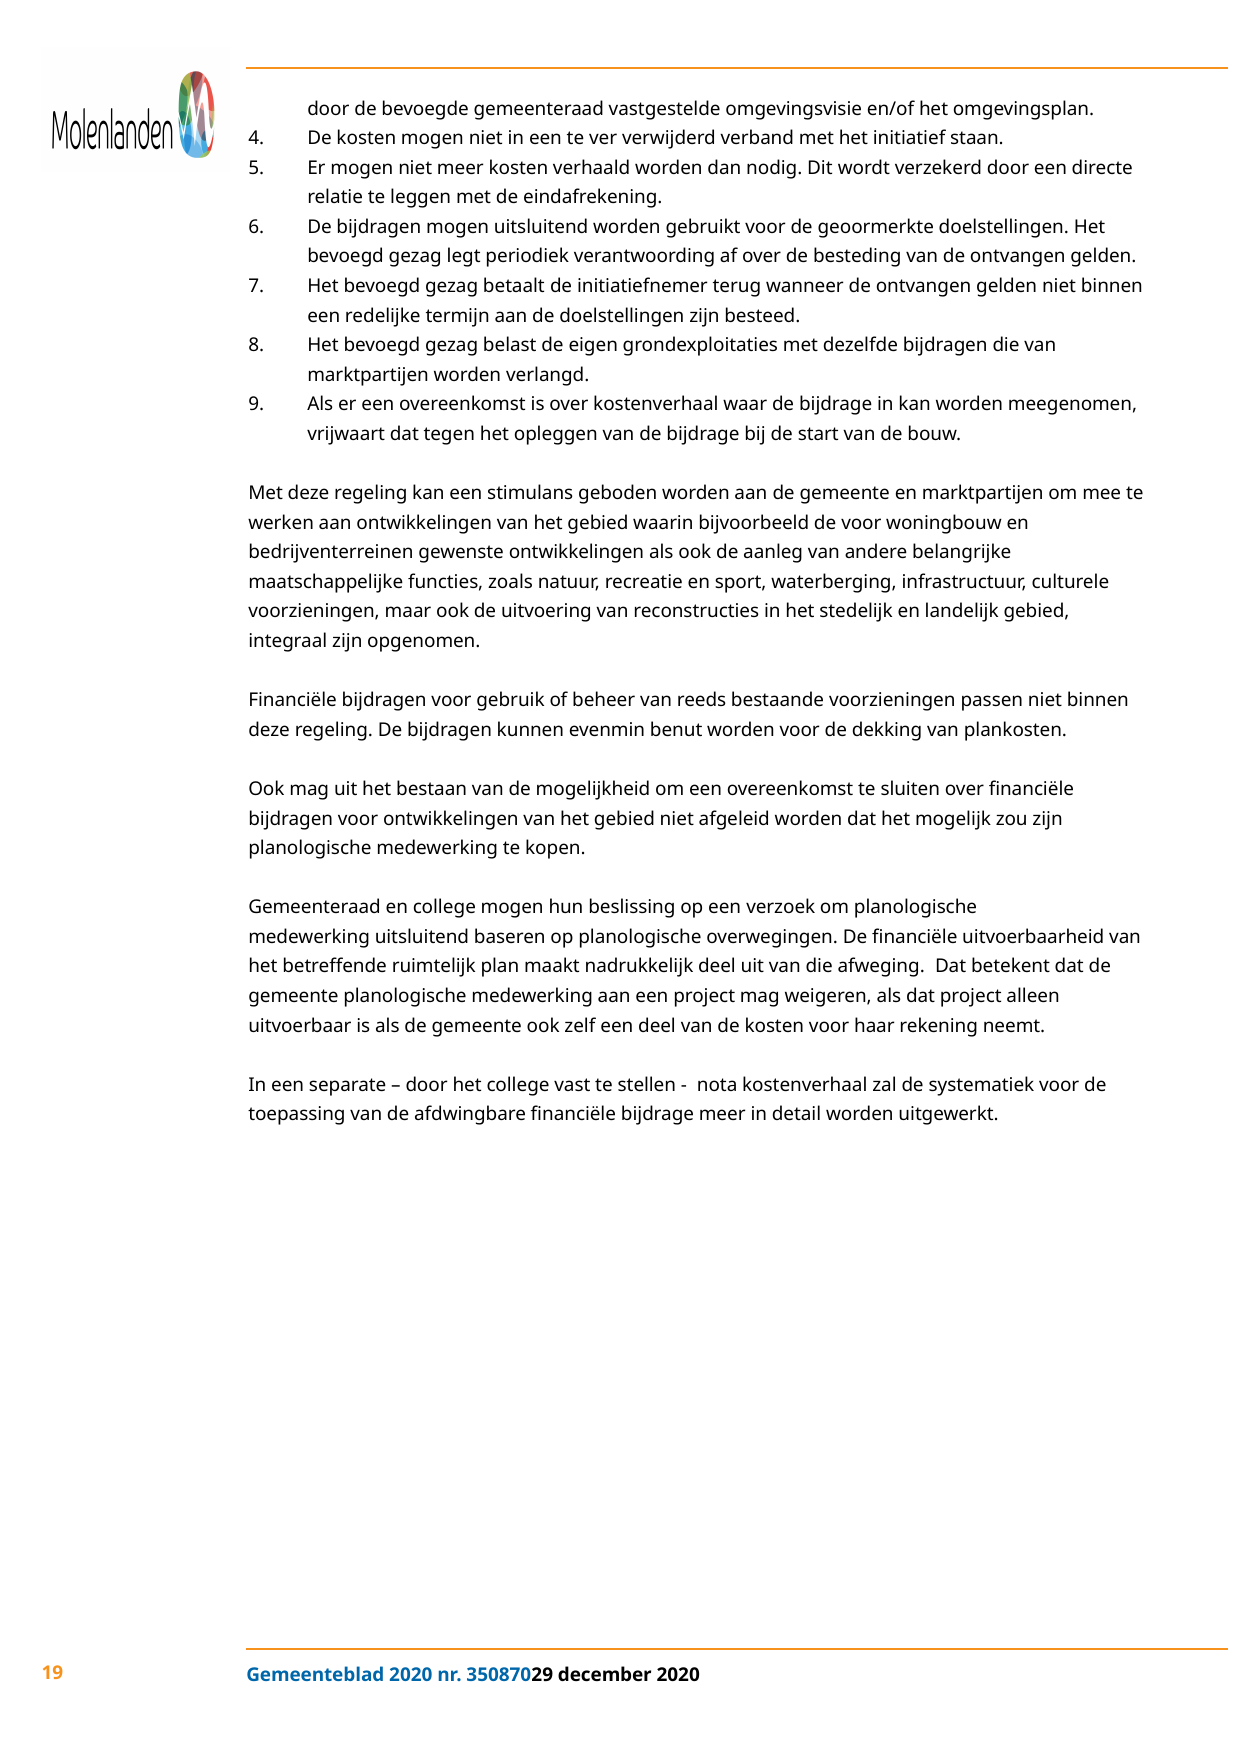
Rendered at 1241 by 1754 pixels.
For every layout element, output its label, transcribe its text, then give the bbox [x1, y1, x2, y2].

text Gemeenteraad en college mogen hun beslissing op een verzoek om planologische medewerking uitsluitend baseren op planologische overwegingen. De financiële uitvoerbaarheid van het betreffende ruimtelijk plan maakt nadrukkelijk deel uit van die afweging. Dat betekent dat de gemeente planologische medewerking aan een project mag weigeren, als dat project alleen uitvoerbaar is als de gemeente ook zelf een deel van de kosten voor haar rekening neemt. [248, 893, 1152, 1038]
list Het bevoegd gezag belast de eigen grondexploitaties met dezelfde bijdragen die van marktpartijen worden verlangd. [248, 331, 1152, 387]
list De kosten mogen niet in een te ver verwijderd verband met het initiatief staan. [248, 124, 1152, 150]
text In een separate – door het college vast te stellen - nota kostenverhaal zal de systematiek voor de toepassing van de afdwingbare financiële bijdrage meer in detail worden uitgewerkt. [248, 1071, 1152, 1126]
text Ook mag uit het bestaan van de mogelijkheid om een overeenkomst te sluiten over financiële bijdragen voor ontwikkelingen van het gebied niet afgeleid worden dat het mogelijk zou zijn planologische medewerking te kopen. [248, 775, 1152, 860]
list De bijdragen mogen uitsluitend worden gebruikt voor de geoormerkte doelstellingen. Het bevoegd gezag legt periodiek verantwoording af over de besteding van de ontvangen gelden. [248, 213, 1152, 268]
list Als er een overeenkomst is over kostenverhaal waar de bijdrage in kan worden meegenomen, vrijwaart dat tegen het opleggen van de bijdrage bij de start van de bouw. [248, 391, 1152, 446]
list Het bevoegd gezag betaalt de initiatiefnemer terug wanneer de ontvangen gelden niet binnen een redelijke termijn aan de doelstellingen zijn besteed. [248, 272, 1152, 328]
list Er mogen niet meer kosten verhaald worden dan nodig. Dit wordt verzekerd door een directe relatie te leggen met de eindafrekening. [248, 154, 1152, 209]
list door de bevoegde gemeenteraad vastgestelde omgevingsvisie en/of het omgevingsplan. [248, 95, 1152, 121]
text Financiële bijdragen voor gebruik of beheer van reeds bestaande voorzieningen passen niet binnen deze regeling. De bijdragen kunnen evenmin benut worden voor de dekking van plankosten. [248, 686, 1152, 742]
text Met deze regeling kan een stimulans geboden worden aan de gemeente en marktpartijen om mee te werken aan ontwikkelingen van het gebied waarin bijvoorbeeld de voor woningbouw en bedrijventerreinen gewenste ontwikkelingen als ook de aanleg van andere belangrijke maatschappelijke functies, zoals natuur, recreatie en sport, waterberging, infrastructuur, culturele voorzieningen, maar ook de uitvoering van reconstructies in het stedelijk en landelijk gebied, integraal zijn opgenomen. [248, 479, 1152, 653]
picture [41, 47, 231, 172]
